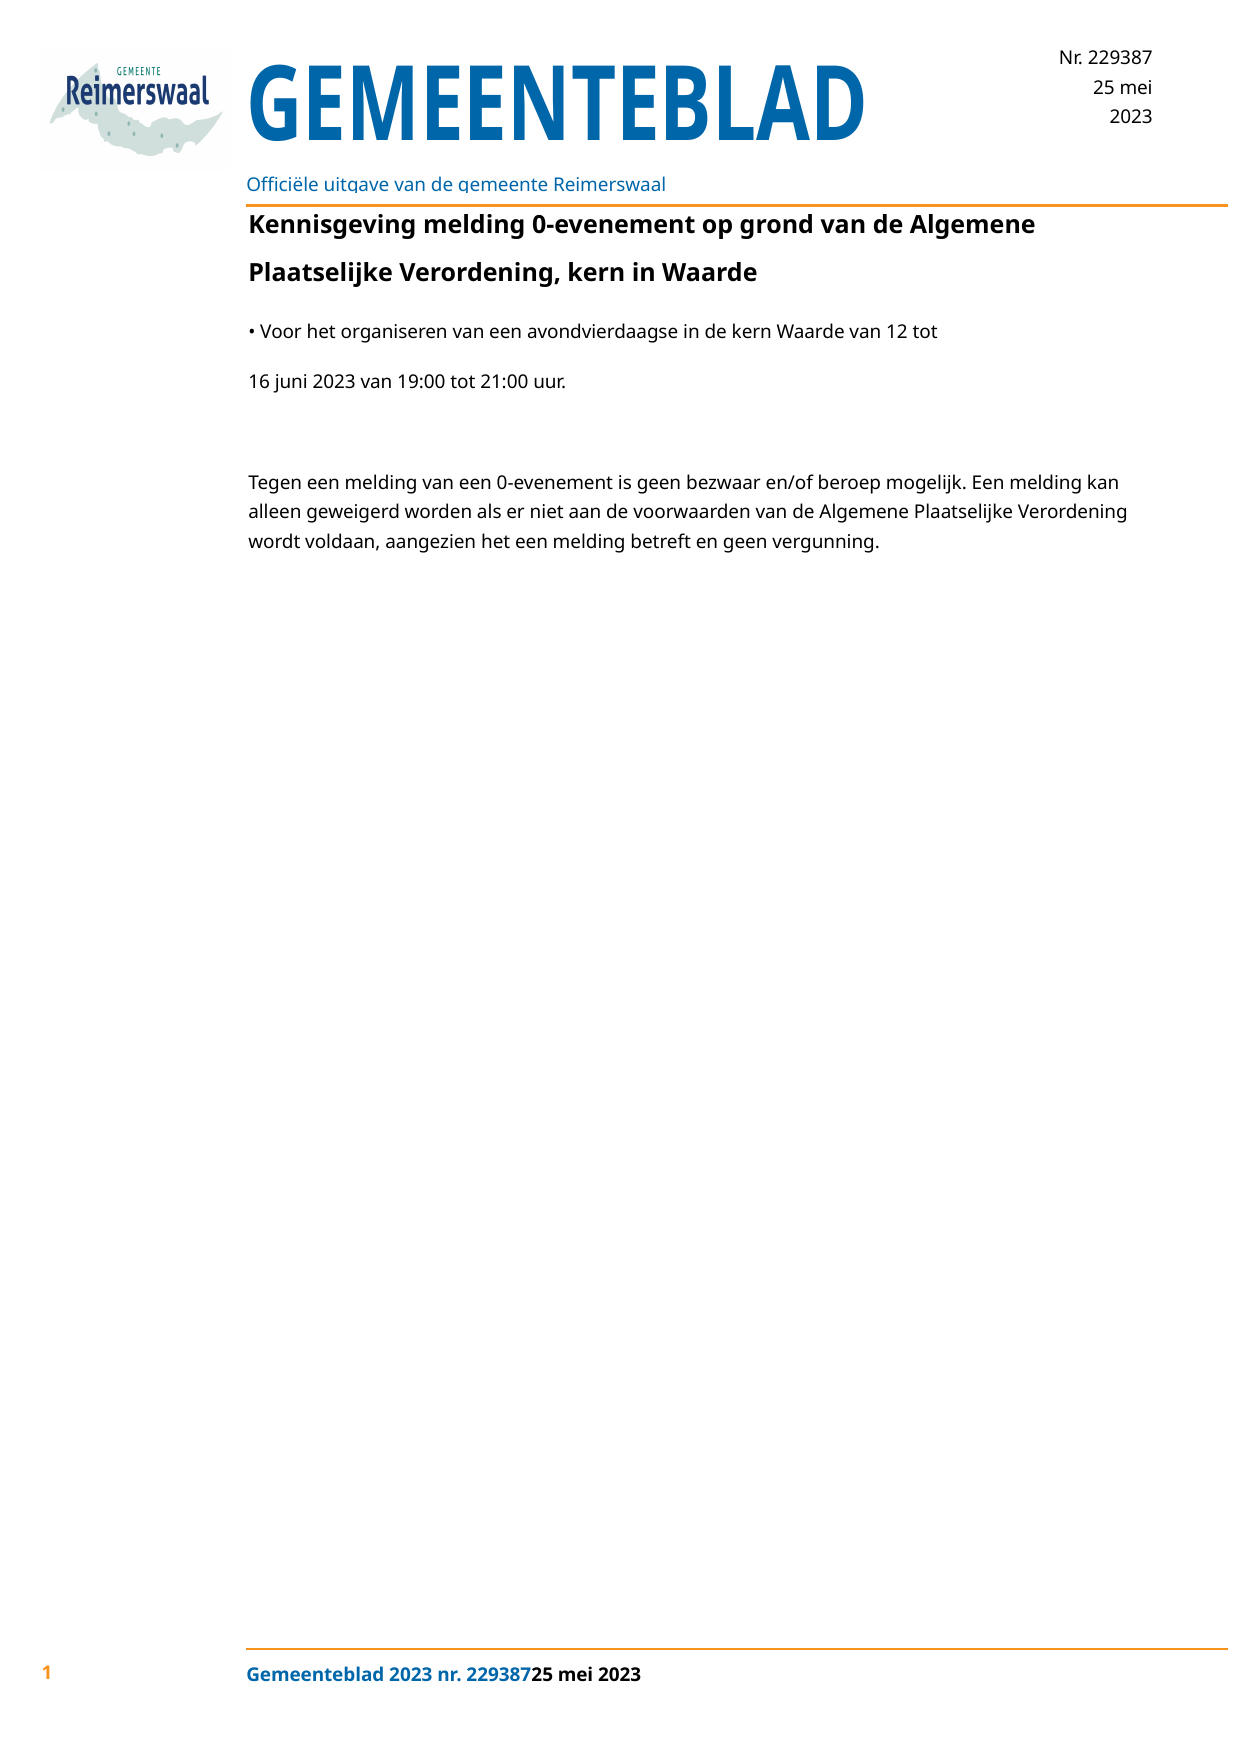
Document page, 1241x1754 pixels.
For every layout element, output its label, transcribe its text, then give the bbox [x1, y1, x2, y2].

text • Voor het organiseren van een avondvierdaagse in de kern Waarde van 12 tot [248, 318, 1152, 344]
picture [41, 47, 231, 172]
text Tegen een melding van een 0-evenement is geen bezwaar en/of beroep mogelijk. Een melding kan alleen geweigerd worden als er niet aan de voorwaarden van de Algemene Plaatselijke Verordening wordt voldaan, aangezien het een melding betreft en geen vergunning. [248, 469, 1152, 554]
text Kennisgeving melding 0-evenement op grond van de Algemene Plaatselijke Verordening, kern in Waarde [248, 207, 1152, 288]
text 16 juni 2023 van 19:00 tot 21:00 uur. [248, 368, 1152, 394]
